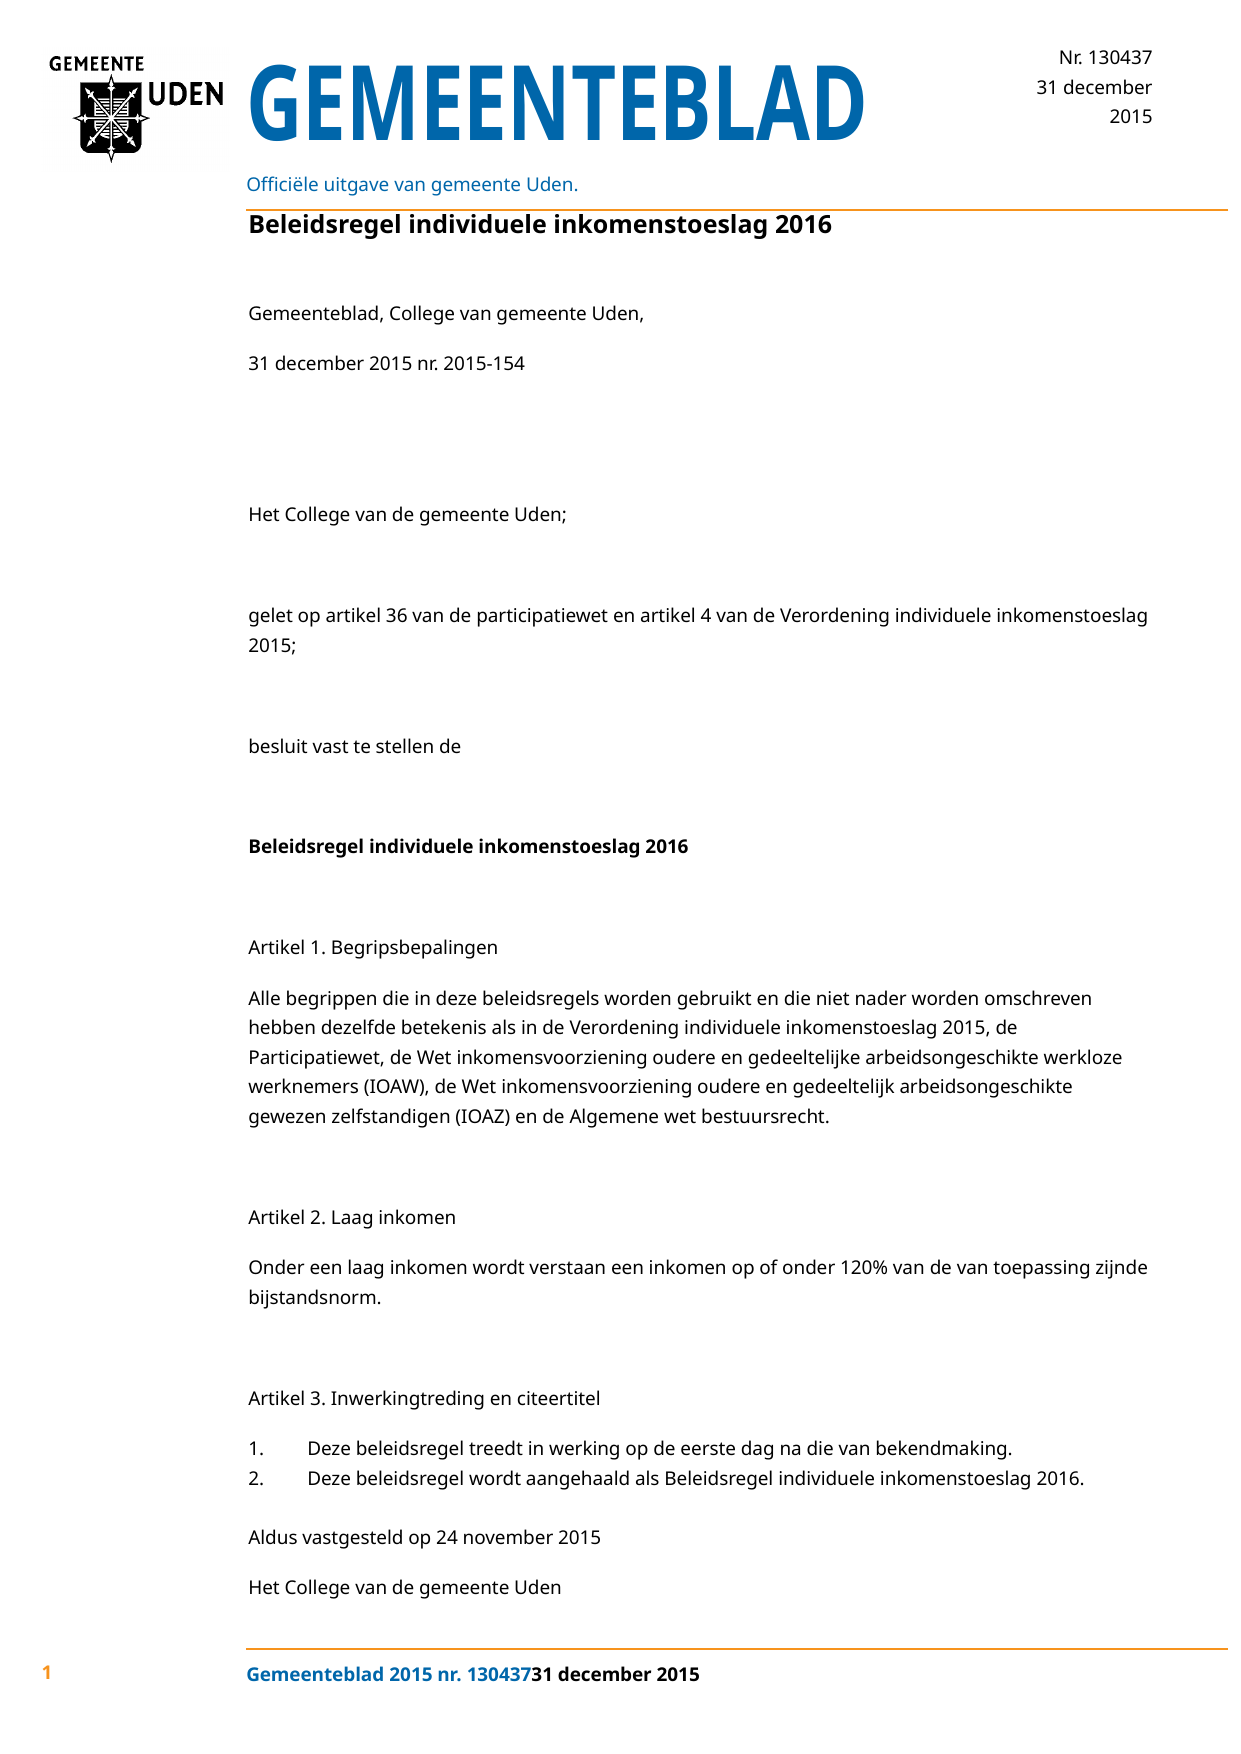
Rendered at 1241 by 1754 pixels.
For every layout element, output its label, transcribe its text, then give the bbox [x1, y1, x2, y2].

text Beleidsregel individuele inkomenstoeslag 2016 [248, 834, 1152, 859]
text Aldus vastgesteld op 24 november 2015 [248, 1524, 1152, 1550]
text Gemeenteblad, College van gemeente Uden, [248, 300, 1152, 326]
text Het College van de gemeente Uden; [248, 502, 1152, 527]
list Deze beleidsregel treedt in werking op de eerste dag na die van bekendmaking. [248, 1435, 1152, 1461]
text Het College van de gemeente Uden [248, 1574, 1152, 1600]
text Artikel 1. Begripsbepalingen [248, 934, 1152, 960]
text Alle begrippen die in deze beleidsregels worden gebruikt en die niet nader worden omschreven hebben dezelfde betekenis als in de Verordening individuele inkomenstoeslag 2015, de Participatiewet, de Wet inkomensvoorziening oudere en gedeeltelijke arbeidsongeschikte werkloze werknemers (IOAW), de Wet inkomensvoorziening oudere en gedeeltelijk arbeidsongeschikte gewezen zelfstandigen (IOAZ) en de Algemene wet bestuursrecht. [248, 985, 1152, 1129]
picture [41, 47, 231, 172]
text Onder een laag inkomen wordt verstaan een inkomen op of onder 120% van de van toepassing zijnde bijstandsnorm. [248, 1254, 1152, 1310]
text Beleidsregel individuele inkomenstoeslag 2016 [248, 211, 1152, 241]
text Artikel 2. Laag inkomen [248, 1204, 1152, 1230]
text Artikel 3. Inwerkingtreding en citeertitel [248, 1385, 1152, 1411]
text gelet op artikel 36 van de participatiewet en artikel 4 van de Verordening individuele inkomenstoeslag 2015; [248, 602, 1152, 658]
text besluit vast te stellen de [248, 733, 1152, 758]
text 31 december 2015 nr. 2015-154 [248, 350, 1152, 376]
list Deze beleidsregel wordt aangehaald als Beleidsregel individuele inkomenstoeslag 2016. [248, 1465, 1152, 1491]
